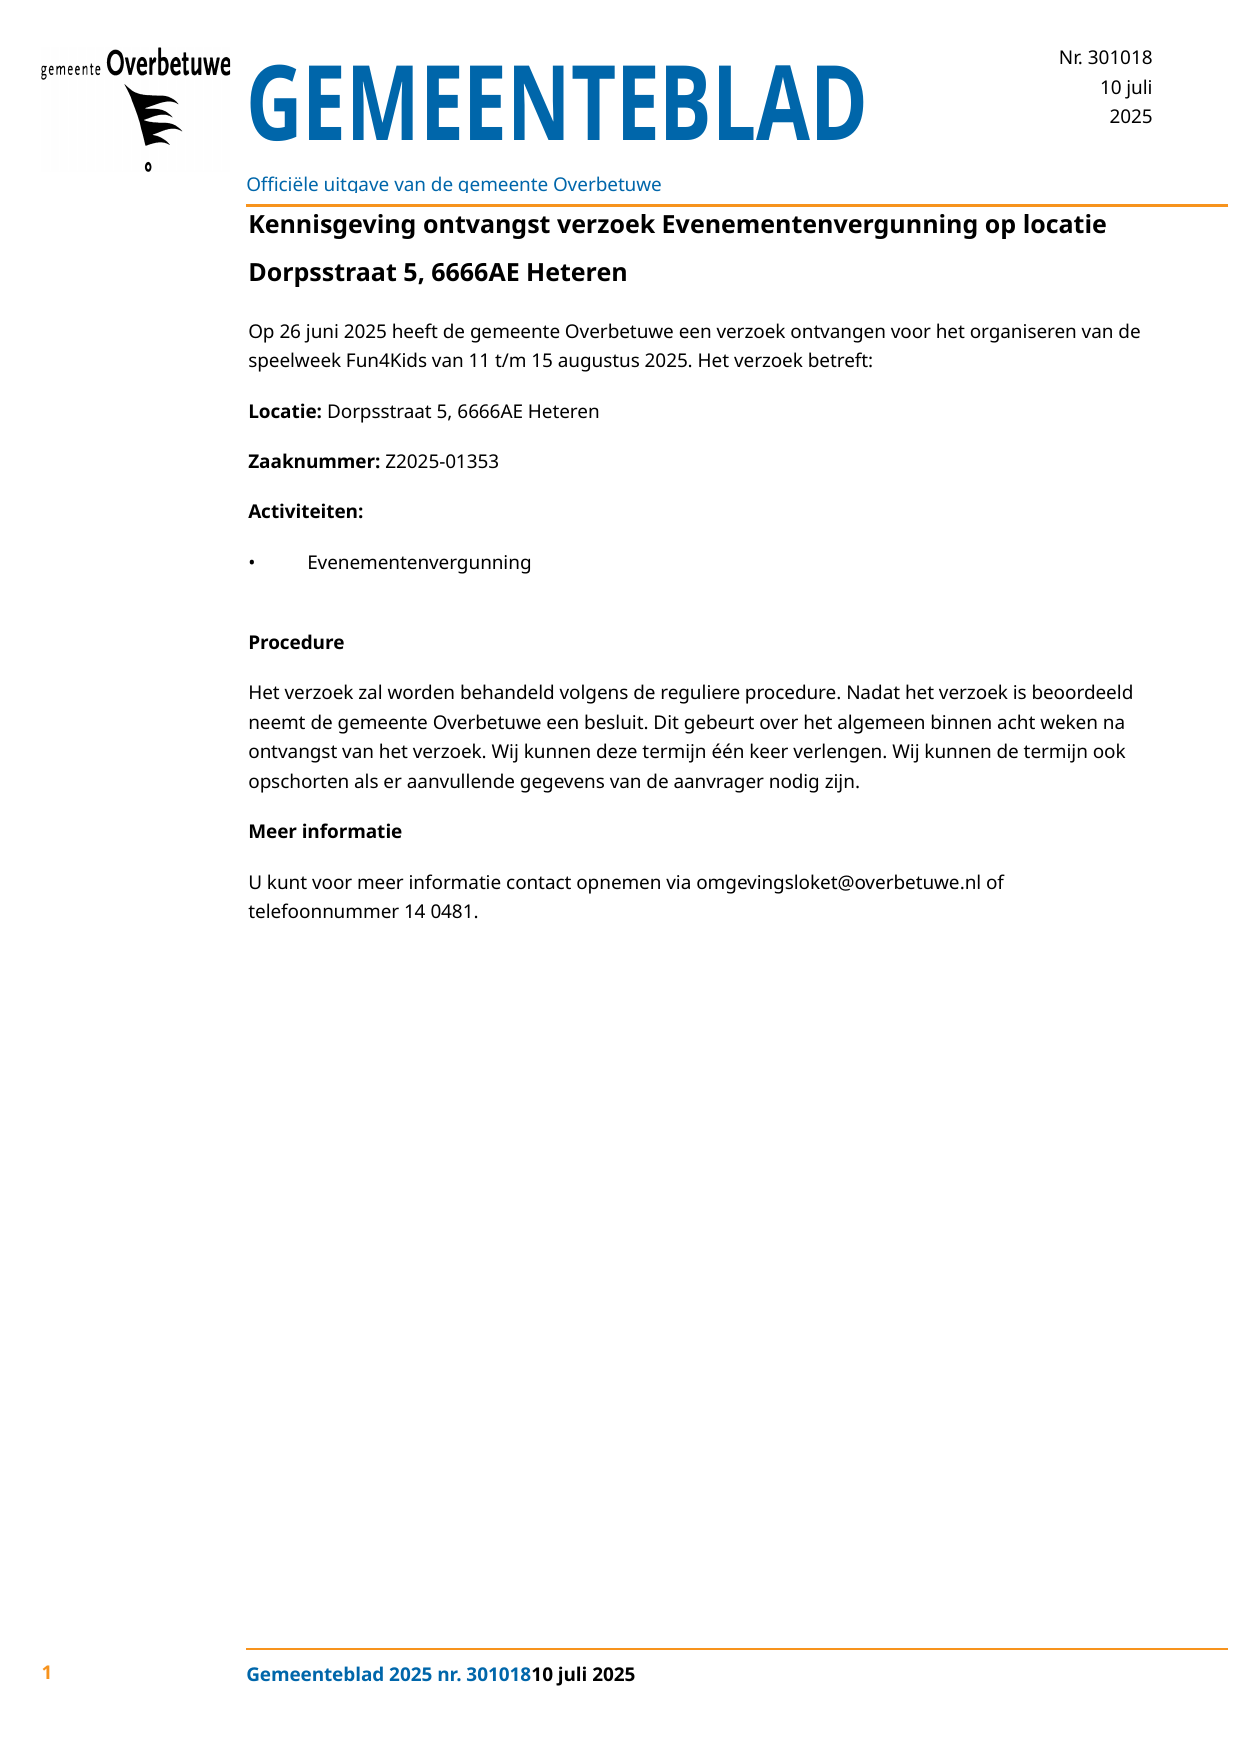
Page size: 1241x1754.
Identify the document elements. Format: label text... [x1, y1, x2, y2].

picture [41, 47, 231, 172]
text Activiteiten: [248, 499, 1152, 524]
text Kennisgeving ontvangst verzoek Evenementenvergunning op locatie Dorpsstraat 5, 6666AE Heteren [248, 207, 1152, 288]
list Evenementenvergunning [248, 549, 1152, 575]
text U kunt voor meer informatie contact opnemen via omgevingsloket@overbetuwe.nl of telefoonnummer 14 0481. [248, 869, 1152, 924]
text Op 26 juni 2025 heeft de gemeente Overbetuwe een verzoek ontvangen voor het organiseren van de speelweek Fun4Kids van 11 t/m 15 augustus 2025. Het verzoek betreft: [248, 318, 1152, 373]
text Zaaknummer: Z2025-01353 [248, 448, 1152, 474]
text Locatie: Dorpsstraat 5, 6666AE Heteren [248, 398, 1152, 424]
text Procedure [248, 629, 1152, 655]
text Meer informatie [248, 819, 1152, 844]
text Het verzoek zal worden behandeld volgens de reguliere procedure. Nadat het verzoek is beoordeeld neemt de gemeente Overbetuwe een besluit. Dit gebeurt over het algemeen binnen acht weken na ontvangst van het verzoek. Wij kunnen deze termijn één keer verlengen. Wij kunnen de termijn ook opschorten als er aanvullende gegevens van de aanvrager nodig zijn. [248, 679, 1152, 794]
